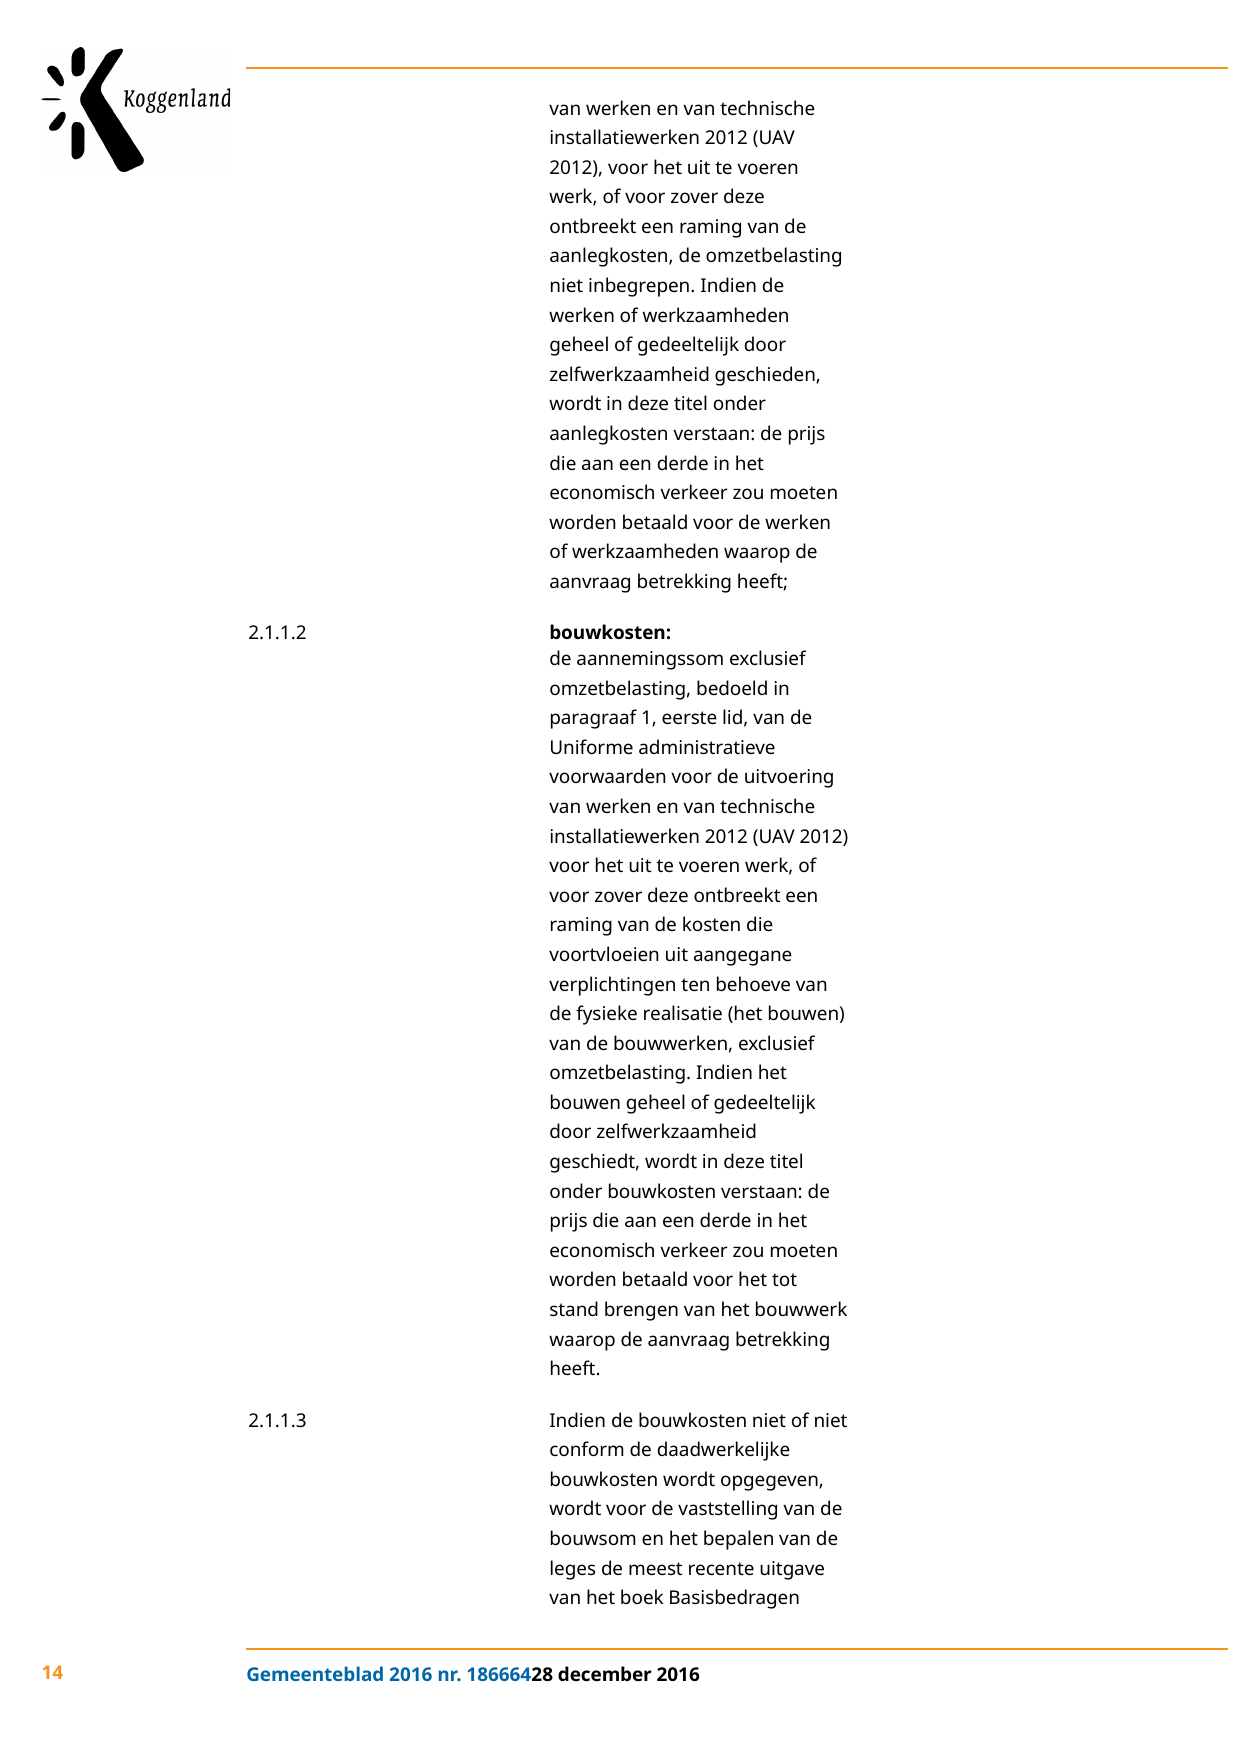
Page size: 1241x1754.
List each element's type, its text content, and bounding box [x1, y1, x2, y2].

table_cell [850, 620, 1152, 645]
table_cell bouwkosten: [549, 620, 850, 645]
table_cell [248, 95, 549, 594]
table_cell 2.1.1.2 [248, 620, 549, 645]
table_cell [248, 594, 549, 619]
table_cell [850, 645, 1152, 1381]
table_cell [248, 1381, 549, 1407]
table_cell [549, 594, 850, 619]
table_cell [248, 645, 549, 1381]
table_cell [850, 1381, 1152, 1407]
table_cell [549, 1381, 850, 1407]
table_cell [850, 1407, 1152, 1610]
table_cell [850, 594, 1152, 619]
picture [41, 47, 231, 172]
table_cell de aannemingssom exclusief omzetbelasting, bedoeld in paragraaf 1, eerste lid, van de Uniforme administratieve voorwaarden voor de uitvoering van werken en van technische installatiewerken 2012 (UAV 2012) voor het uit te voeren werk, of voor zover deze ontbreekt een raming van de kosten die voortvloeien uit aangegane verplichtingen ten behoeve van de fysieke realisatie (het bouwen) van de bouwwerken, exclusief omzetbelasting. Indien het bouwen geheel of gedeeltelijk door zelfwerkzaamheid geschiedt, wordt in deze titel onder bouwkosten verstaan: de prijs die aan een derde in het economisch verkeer zou moeten worden betaald voor het tot stand brengen van het bouwwerk waarop de aanvraag betrekking heeft. [549, 645, 850, 1381]
table_cell Indien de bouwkosten niet of niet conform de daadwerkelijke bouwkosten wordt opgegeven, wordt voor de vaststelling van de bouwsom en het bepalen van de leges de meest recente uitgave van het boek Basisbedragen [549, 1407, 850, 1610]
table_cell 2.1.1.3 [248, 1407, 549, 1610]
table_cell [850, 95, 1152, 594]
table_cell van werken en van technische installatiewerken 2012 (UAV 2012), voor het uit te voeren werk, of voor zover deze ontbreekt een raming van de aanlegkosten, de omzetbelasting niet inbegrepen. Indien de werken of werkzaamheden geheel of gedeeltelijk door zelfwerkzaamheid geschieden, wordt in deze titel onder aanlegkosten verstaan: de prijs die aan een derde in het economisch verkeer zou moeten worden betaald voor de werken of werkzaamheden waarop de aanvraag betrekking heeft; [549, 95, 850, 594]
